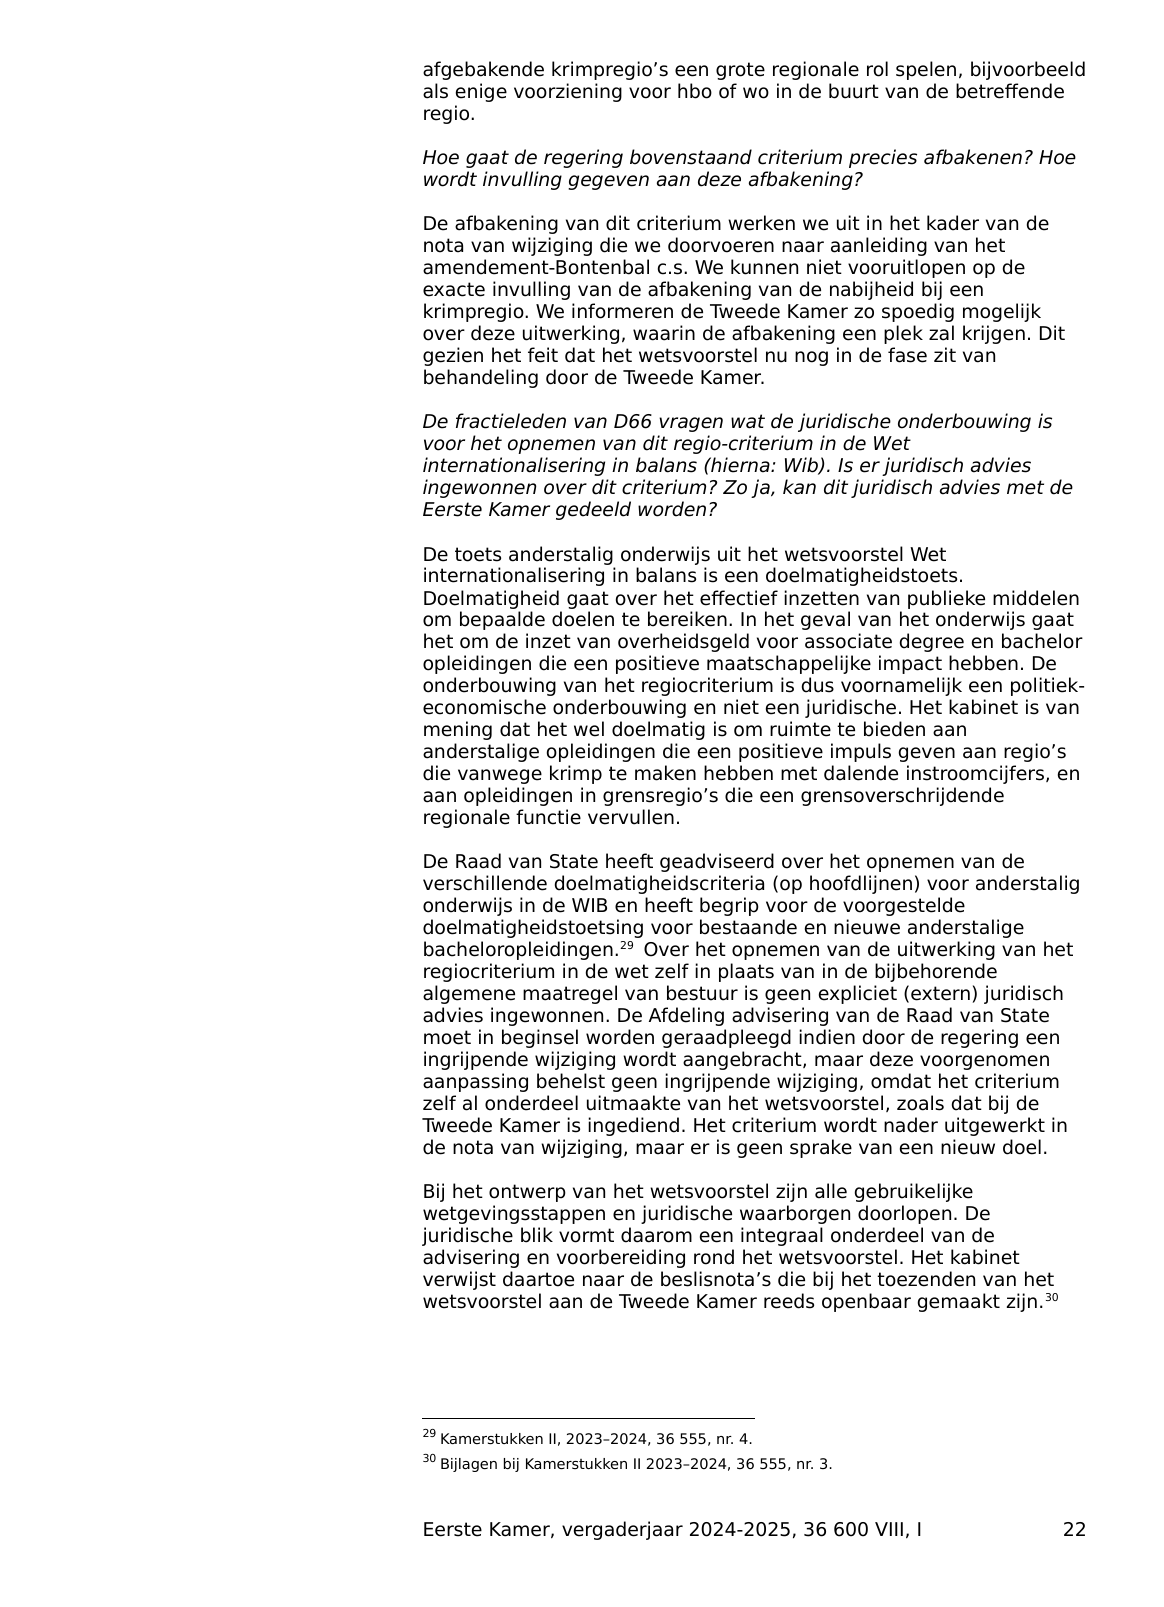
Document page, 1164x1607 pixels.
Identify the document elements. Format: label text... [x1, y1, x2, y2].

text Bijlagen bij Kamerstukken II 2023–2024, 36 555, nr. 3. [422, 1452, 1087, 1474]
text Kamerstukken II, 2023–2024, 36 555, nr. 4. [422, 1427, 1087, 1449]
text De toets anderstalig onderwijs uit het wetsvoorstel Wet internationalisering in balans is een doelmatigheidstoets. Doelmatigheid gaat over het effectief inzetten van publieke middelen om bepaalde doelen te bereiken. In het geval van het onderwijs gaat het om de inzet van overheidsgeld voor associate degree en bachelor opleidingen die een positieve maatschappelijke impact hebben. De onderbouwing van het regiocriterium is dus voornamelijk een politiek-economische onderbouwing en niet een juridische. Het kabinet is van mening dat het wel doelmatig is om ruimte te bieden aan anderstalige opleidingen die een positieve impuls geven aan regio’s die vanwege krimp te maken hebben met dalende instroomcijfers, en aan opleidingen in grensregio’s die een grensoverschrijdende regionale functie vervullen. [422, 543, 1087, 829]
text De afbakening van dit criterium werken we uit in het kader van de nota van wijziging die we doorvoeren naar aanleiding van het amendement-Bontenbal c.s. We kunnen niet vooruitlopen op de exacte invulling van de afbakening van de nabijheid bij een krimpregio. We informeren de Tweede Kamer zo spoedig mogelijk over deze uitwerking, waarin de afbakening een plek zal krijgen. Dit gezien het feit dat het wetsvoorstel nu nog in de fase zit van behandeling door de Tweede Kamer. [422, 213, 1087, 389]
text De fractieleden van D66 vragen wat de juridische onderbouwing is voor het opnemen van dit regio-criterium in de Wet internationalisering in balans (hierna: Wib). Is er juridisch advies ingewonnen over dit criterium? Zo ja, kan dit juridisch advies met de Eerste Kamer gedeeld worden? [422, 411, 1087, 521]
text Bij het ontwerp van het wetsvoorstel zijn alle gebruikelijke wetgevingsstappen en juridische waarborgen doorlopen. De juridische blik vormt daarom een integraal onderdeel van de advisering en voorbereiding rond het wetsvoorstel. Het kabinet verwijst daartoe naar de beslisnota’s die bij het toezenden van het wetsvoorstel aan de Tweede Kamer reeds openbaar gemaakt zijn. [422, 1181, 1087, 1313]
text afgebakende krimpregio’s een grote regionale rol spelen, bijvoorbeeld als enige voorziening voor hbo of wo in de buurt van de betreffende regio. [422, 59, 1087, 125]
text Hoe gaat de regering bovenstaand criterium precies afbakenen? Hoe wordt invulling gegeven aan deze afbakening? [422, 147, 1087, 191]
text De Raad van State heeft geadviseerd over het opnemen van de verschillende doelmatigheidscriteria (op hoofdlijnen) voor anderstalig onderwijs in de WIB en heeft begrip voor de voorgestelde doelmatigheidstoetsing voor bestaande en nieuwe anderstalige bacheloropleidingen. Over het opnemen van de uitwerking van het regiocriterium in de wet zelf in plaats van in de bijbehorende algemene maatregel van bestuur is geen expliciet (extern) juridisch advies ingewonnen. De Afdeling advisering van de Raad van State moet in beginsel worden geraadpleegd indien door de regering een ingrijpende wijziging wordt aangebracht, maar deze voorgenomen aanpassing behelst geen ingrijpende wijziging, omdat het criterium zelf al onderdeel uitmaakte van het wetsvoorstel, zoals dat bij de Tweede Kamer is ingediend. Het criterium wordt nader uitgewerkt in de nota van wijziging, maar er is geen sprake van een nieuw doel. [422, 851, 1087, 1159]
